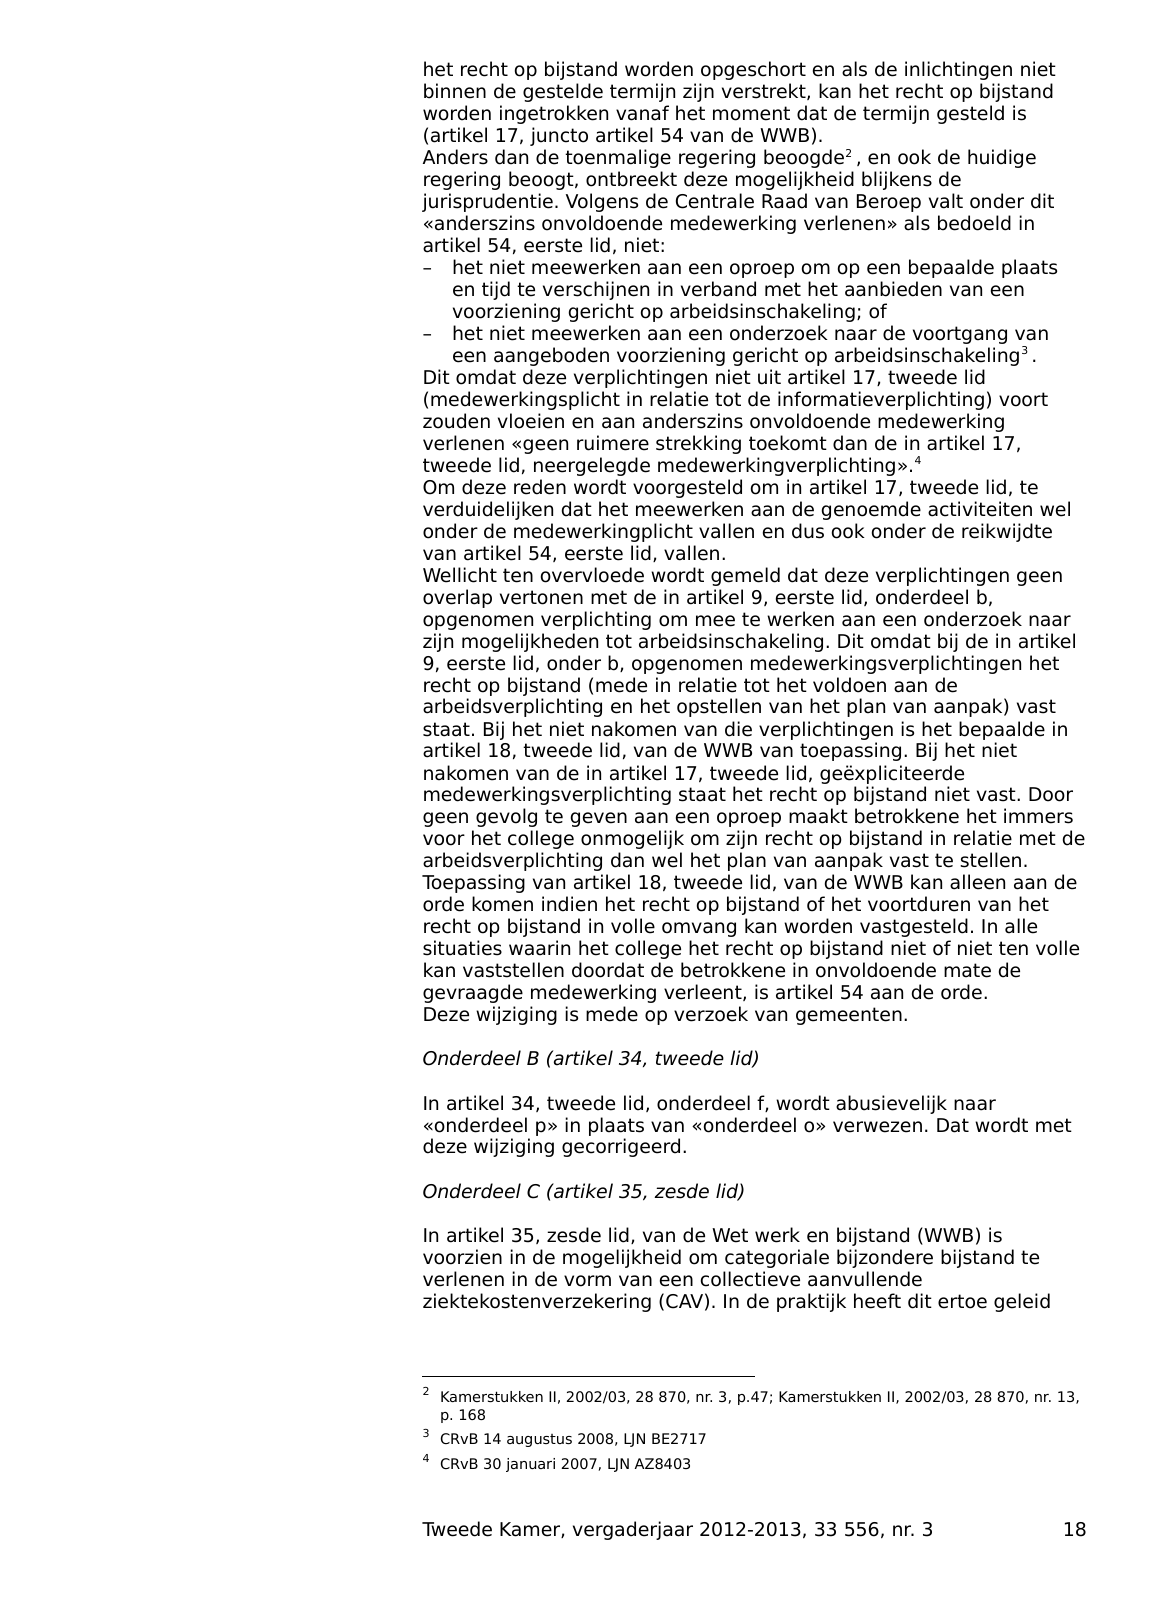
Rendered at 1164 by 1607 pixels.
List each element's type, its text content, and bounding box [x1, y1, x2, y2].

text Deze wijziging is mede op verzoek van gemeenten. [422, 1004, 1087, 1026]
text Wellicht ten overvloede wordt gemeld dat deze verplichtingen geen overlap vertonen met de in artikel 9, eerste lid, onderdeel b, opgenomen verplichting om mee te werken aan een onderzoek naar zijn mogelijkheden tot arbeidsinschakeling. Dit omdat bij de in artikel 9, eerste lid, onder b, opgenomen medewerkingsverplichtingen het recht op bijstand (mede in relatie tot het voldoen aan de arbeidsverplichting en het opstellen van het plan van aanpak) vast staat. Bij het niet nakomen van die verplichtingen is het bepaalde in artikel 18, tweede lid, van de WWB van toepassing. Bij het niet nakomen van de in artikel 17, tweede lid, geëxpliciteerde medewerkingsverplichting staat het recht op bijstand niet vast. Door geen gevolg te geven aan een oproep maakt betrokkene het immers voor het college onmogelijk om zijn recht op bijstand in relatie met de arbeidsverplichting dan wel het plan van aanpak vast te stellen. [422, 564, 1087, 872]
text Kamerstukken II, 2002/03, 28 870, nr. 3, p.47; Kamerstukken II, 2002/03, 28 870, nr. 13, p. 168 [422, 1385, 1087, 1424]
subtitle Onderdeel B (artikel 34, tweede lid) [422, 1048, 1087, 1070]
text CRvB 30 januari 2007, LJN AZ8403 [422, 1452, 1087, 1474]
text Anders dan de toenmalige regering beoogde, en ook de huidige regering beoogt, ontbreekt deze mogelijkheid blijkens de jurisprudentie. Volgens de Centrale Raad van Beroep valt onder dit «anderszins onvoldoende medewerking verlenen» als bedoeld in artikel 54, eerste lid, niet: [422, 147, 1087, 257]
subtitle Onderdeel C (artikel 35, zesde lid) [422, 1181, 1087, 1203]
text het recht op bijstand worden opgeschort en als de inlichtingen niet binnen de gestelde termijn zijn verstrekt, kan het recht op bijstand worden ingetrokken vanaf het moment dat de termijn gesteld is (artikel 17, juncto artikel 54 van de WWB). [422, 59, 1087, 147]
text – het niet meewerken aan een onderzoek naar de voortgang van een aangeboden voorziening gericht op arbeidsinschakeling. [422, 323, 1087, 367]
text Om deze reden wordt voorgesteld om in artikel 17, tweede lid, te verduidelijken dat het meewerken aan de genoemde activiteiten wel onder de medewerkingplicht vallen en dus ook onder de reikwijdte van artikel 54, eerste lid, vallen. [422, 477, 1087, 564]
text Dit omdat deze verplichtingen niet uit artikel 17, tweede lid (medewerkingsplicht in relatie tot de informatieverplichting) voort zouden vloeien en aan anderszins onvoldoende medewerking verlenen «geen ruimere strekking toekomt dan de in artikel 17, tweede lid, neergelegde medewerkingverplichting». [422, 367, 1087, 477]
text – het niet meewerken aan een oproep om op een bepaalde plaats en tijd te verschijnen in verband met het aanbieden van een voorziening gericht op arbeidsinschakeling; of [422, 257, 1087, 323]
text In artikel 35, zesde lid, van de Wet werk en bijstand (WWB) is voorzien in de mogelijkheid om categoriale bijzondere bijstand te verlenen in de vorm van een collectieve aanvullende ziektekostenverzekering (CAV). In de praktijk heeft dit ertoe geleid [422, 1225, 1087, 1313]
text Toepassing van artikel 18, tweede lid, van de WWB kan alleen aan de orde komen indien het recht op bijstand of het voortduren van het recht op bijstand in volle omvang kan worden vastgesteld. In alle situaties waarin het college het recht op bijstand niet of niet ten volle kan vaststellen doordat de betrokkene in onvoldoende mate de gevraagde medewerking verleent, is artikel 54 aan de orde. [422, 872, 1087, 1004]
text CRvB 14 augustus 2008, LJN BE2717 [422, 1427, 1087, 1449]
text In artikel 34, tweede lid, onderdeel f, wordt abusievelijk naar «onderdeel p» in plaats van «onderdeel o» verwezen. Dat wordt met deze wijziging gecorrigeerd. [422, 1092, 1087, 1158]
